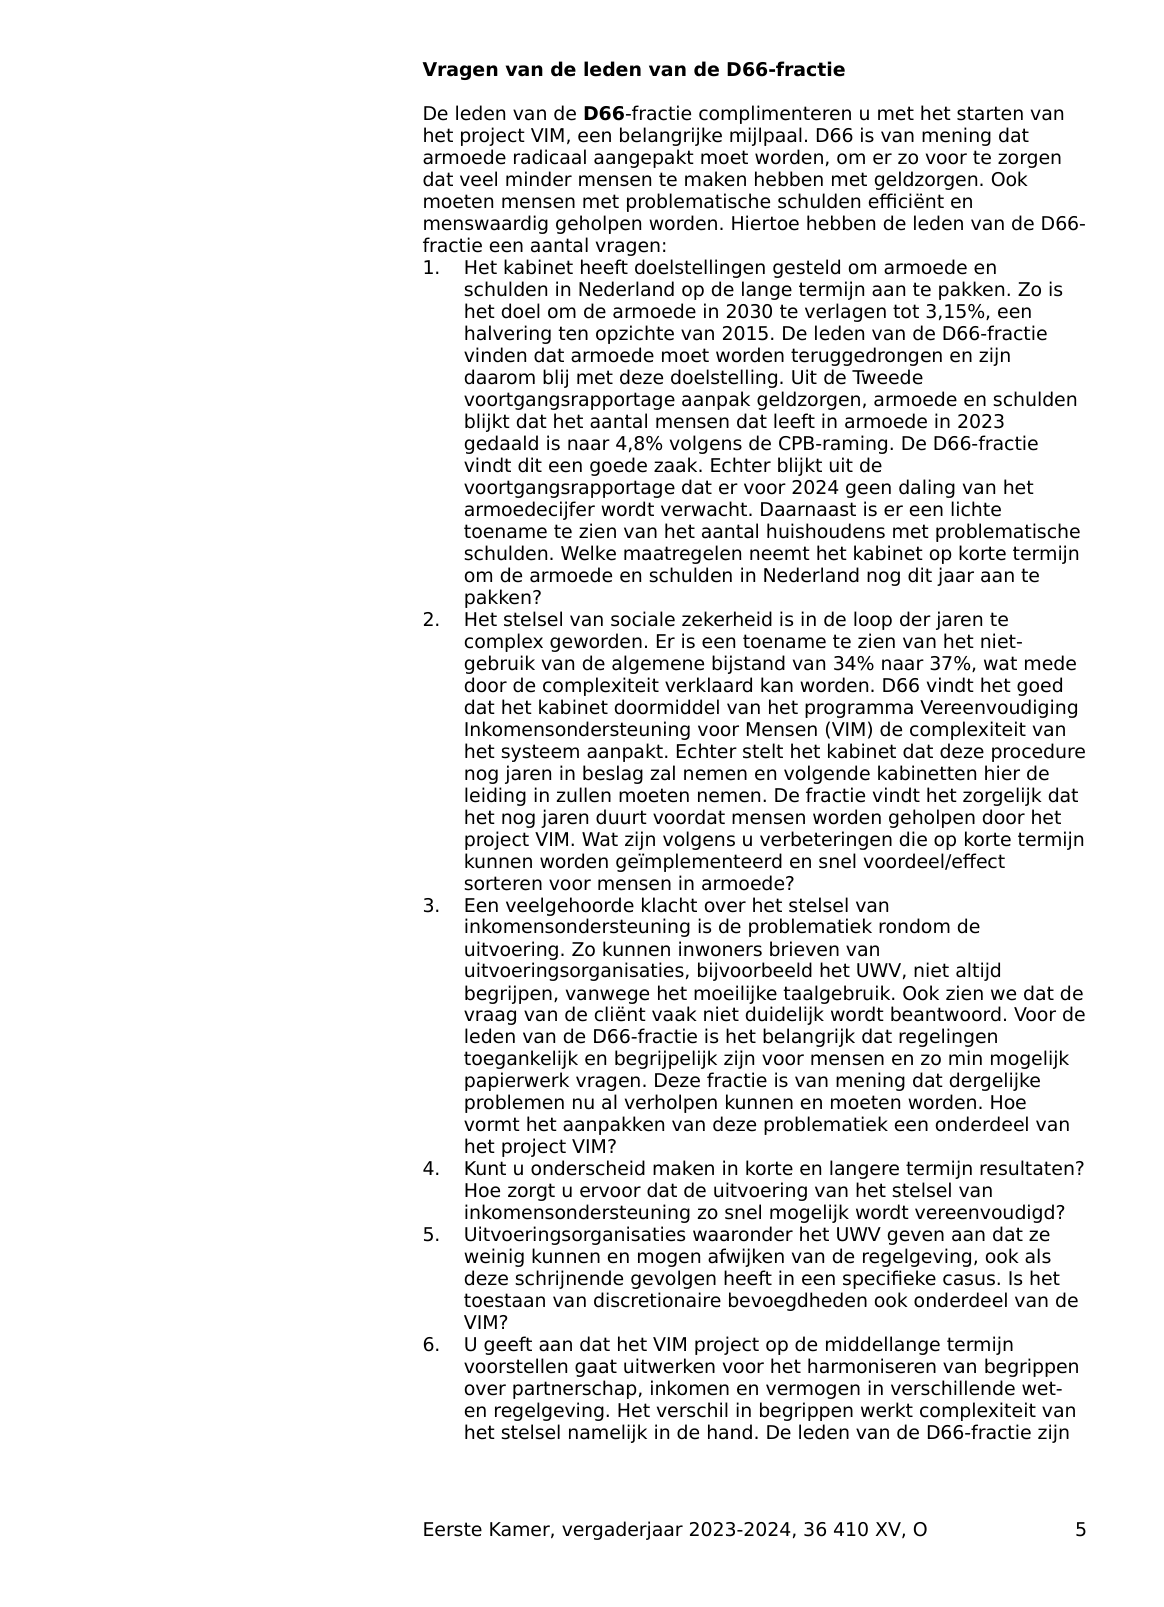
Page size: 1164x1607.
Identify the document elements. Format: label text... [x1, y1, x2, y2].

subtitle Vragen van de leden van de D66-fractie [422, 59, 1087, 81]
text 2. Het stelsel van sociale zekerheid is in de loop der jaren te complex geworden. Er is een toename te zien van het niet-gebruik van de algemene bijstand van 34% naar 37%, wat mede door de complexiteit verklaard kan worden. D66 vindt het goed dat het kabinet doormiddel van het programma Vereenvoudiging Inkomensondersteuning voor Mensen (VIM) de complexiteit van het systeem aanpakt. Echter stelt het kabinet dat deze procedure nog jaren in beslag zal nemen en volgende kabinetten hier de leiding in zullen moeten nemen. De fractie vindt het zorgelijk dat het nog jaren duurt voordat mensen worden geholpen door het project VIM. Wat zijn volgens u verbeteringen die op korte termijn kunnen worden geïmplementeerd en snel voordeel/effect sorteren voor mensen in armoede? [422, 609, 1087, 894]
text De leden van de D66-fractie complimenteren u met het starten van het project VIM, een belangrijke mijlpaal. D66 is van mening dat armoede radicaal aangepakt moet worden, om er zo voor te zorgen dat veel minder mensen te maken hebben met geldzorgen. Ook moeten mensen met problematische schulden efficiënt en menswaardig geholpen worden. Hiertoe hebben de leden van de D66-fractie een aantal vragen: [422, 103, 1087, 257]
text 6. U geeft aan dat het VIM project op de middellange termijn voorstellen gaat uitwerken voor het harmoniseren van begrippen over partnerschap, inkomen en vermogen in verschillende wet- en regelgeving. Het verschil in begrippen werkt complexiteit van het stelsel namelijk in de hand. De leden van de D66-fractie zijn [422, 1334, 1087, 1444]
text 4. Kunt u onderscheid maken in korte en langere termijn resultaten? Hoe zorgt u ervoor dat de uitvoering van het stelsel van inkomensondersteuning zo snel mogelijk wordt vereenvoudigd? [422, 1158, 1087, 1224]
text 3. Een veelgehoorde klacht over het stelsel van inkomensondersteuning is de problematiek rondom de uitvoering. Zo kunnen inwoners brieven van uitvoeringsorganisaties, bijvoorbeeld het UWV, niet altijd begrijpen, vanwege het moeilijke taalgebruik. Ook zien we dat de vraag van de cliënt vaak niet duidelijk wordt beantwoord. Voor de leden van de D66-fractie is het belangrijk dat regelingen toegankelijk en begrijpelijk zijn voor mensen en zo min mogelijk papierwerk vragen. Deze fractie is van mening dat dergelijke problemen nu al verholpen kunnen en moeten worden. Hoe vormt het aanpakken van deze problematiek een onderdeel van het project VIM? [422, 894, 1087, 1158]
text 1. Het kabinet heeft doelstellingen gesteld om armoede en schulden in Nederland op de lange termijn aan te pakken. Zo is het doel om de armoede in 2030 te verlagen tot 3,15%, een halvering ten opzichte van 2015. De leden van de D66-fractie vinden dat armoede moet worden teruggedrongen en zijn daarom blij met deze doelstelling. Uit de Tweede voortgangsrapportage aanpak geldzorgen, armoede en schulden blijkt dat het aantal mensen dat leeft in armoede in 2023 gedaald is naar 4,8% volgens de CPB-raming. De D66-fractie vindt dit een goede zaak. Echter blijkt uit de voortgangsrapportage dat er voor 2024 geen daling van het armoedecijfer wordt verwacht. Daarnaast is er een lichte toename te zien van het aantal huishoudens met problematische schulden. Welke maatregelen neemt het kabinet op korte termijn om de armoede en schulden in Nederland nog dit jaar aan te pakken? [422, 257, 1087, 609]
text 5. Uitvoeringsorganisaties waaronder het UWV geven aan dat ze weinig kunnen en mogen afwijken van de regelgeving, ook als deze schrijnende gevolgen heeft in een specifieke casus. Is het toestaan van discretionaire bevoegdheden ook onderdeel van de VIM? [422, 1224, 1087, 1334]
